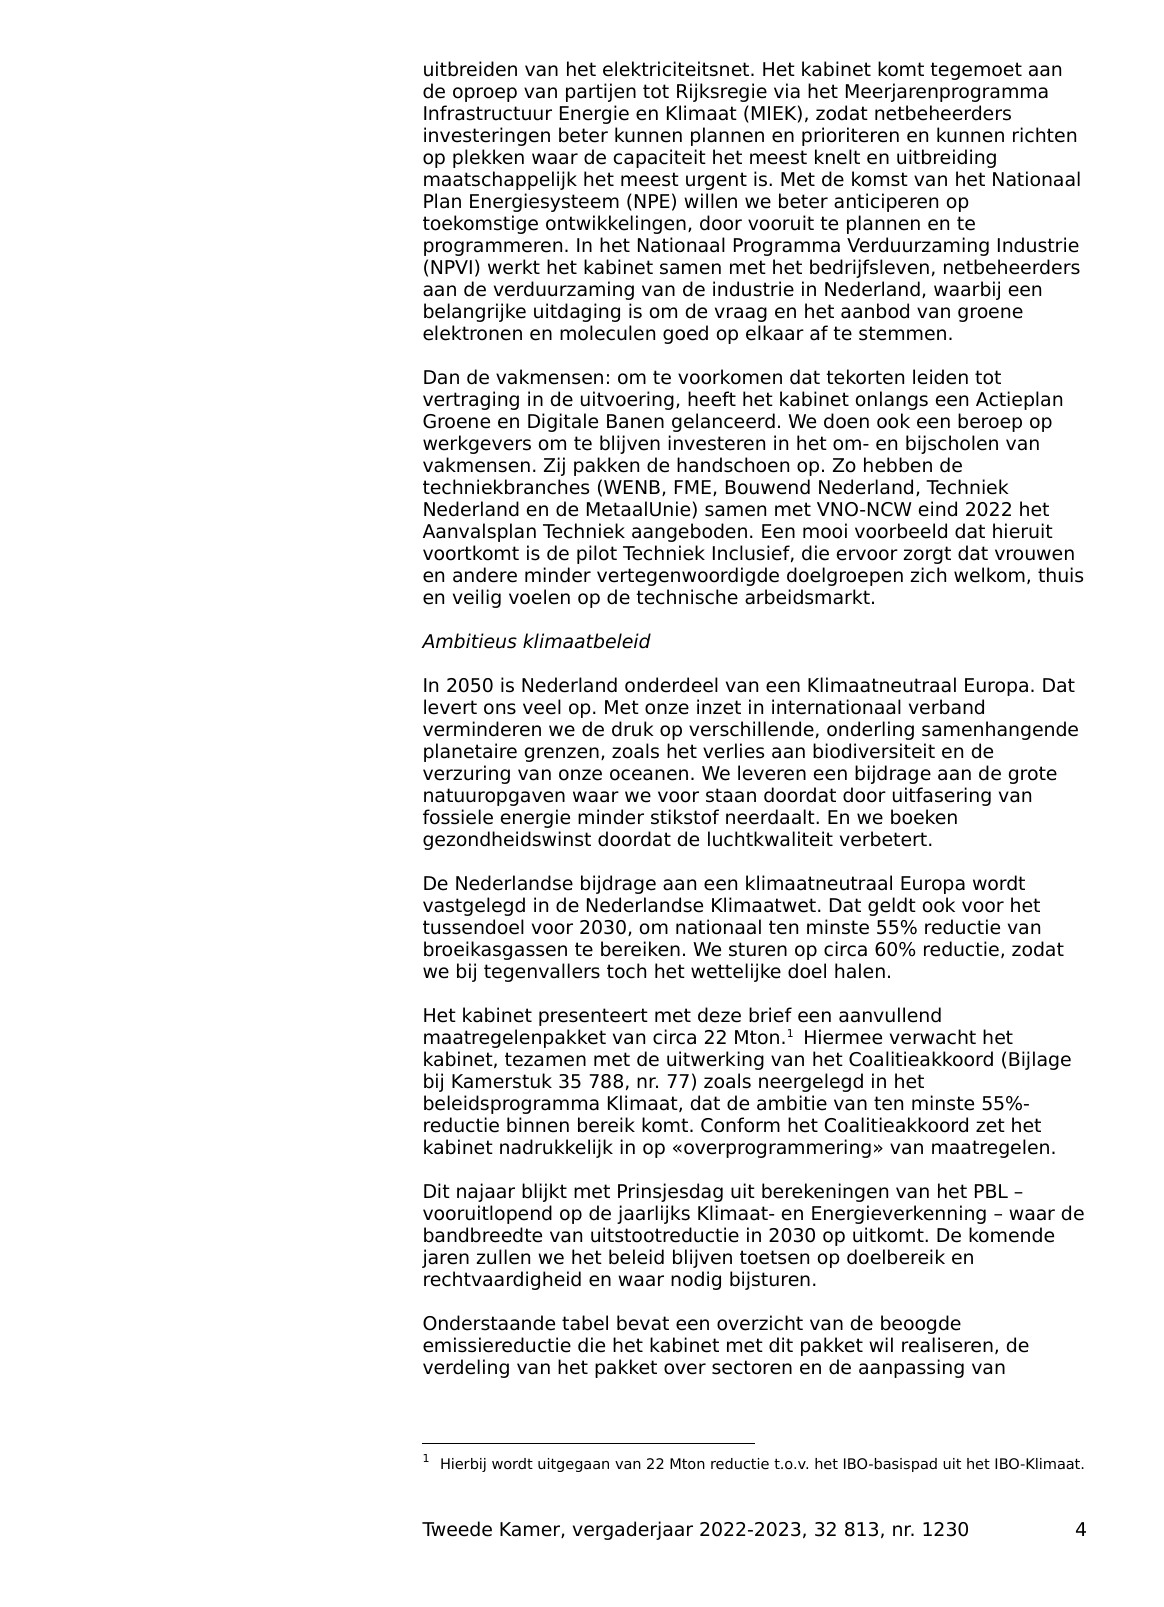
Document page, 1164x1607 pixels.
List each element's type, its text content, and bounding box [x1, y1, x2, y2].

text Het kabinet presenteert met deze brief een aanvullend maatregelenpakket van circa 22 Mton. Hiermee verwacht het kabinet, tezamen met de uitwerking van het Coalitieakkoord (Bijlage bij Kamerstuk 35 788, nr. 77) zoals neergelegd in het beleidsprogramma Klimaat, dat de ambitie van ten minste 55%-reductie binnen bereik komt. Conform het Coalitieakkoord zet het kabinet nadrukkelijk in op «overprogrammering» van maatregelen. [422, 1005, 1087, 1159]
text uitbreiden van het elektriciteitsnet. Het kabinet komt tegemoet aan de oproep van partijen tot Rijksregie via het Meerjarenprogramma Infrastructuur Energie en Klimaat (MIEK), zodat netbeheerders investeringen beter kunnen plannen en prioriteren en kunnen richten op plekken waar de capaciteit het meest knelt en uitbreiding maatschappelijk het meest urgent is. Met de komst van het Nationaal Plan Energiesysteem (NPE) willen we beter anticiperen op toekomstige ontwikkelingen, door vooruit te plannen en te programmeren. In het Nationaal Programma Verduurzaming Industrie (NPVI) werkt het kabinet samen met het bedrijfsleven, netbeheerders aan de verduurzaming van de industrie in Nederland, waarbij een belangrijke uitdaging is om de vraag en het aanbod van groene elektronen en moleculen goed op elkaar af te stemmen. [422, 59, 1087, 345]
text In 2050 is Nederland onderdeel van een Klimaatneutraal Europa. Dat levert ons veel op. Met onze inzet in internationaal verband verminderen we de druk op verschillende, onderling samenhangende planetaire grenzen, zoals het verlies aan biodiversiteit en de verzuring van onze oceanen. We leveren een bijdrage aan de grote natuuropgaven waar we voor staan doordat door uitfasering van fossiele energie minder stikstof neerdaalt. En we boeken gezondheidswinst doordat de luchtkwaliteit verbetert. [422, 675, 1087, 851]
text Hierbij wordt uitgegaan van 22 Mton reductie t.o.v. het IBO-basispad uit het IBO-Klimaat. [422, 1452, 1087, 1474]
text Dit najaar blijkt met Prinsjesdag uit berekeningen van het PBL – vooruitlopend op de jaarlijks Klimaat- en Energieverkenning – waar de bandbreedte van uitstootreductie in 2030 op uitkomt. De komende jaren zullen we het beleid blijven toetsen op doelbereik en rechtvaardigheid en waar nodig bijsturen. [422, 1181, 1087, 1291]
subtitle Ambitieus klimaatbeleid [422, 631, 1087, 653]
text De Nederlandse bijdrage aan een klimaatneutraal Europa wordt vastgelegd in de Nederlandse Klimaatwet. Dat geldt ook voor het tussendoel voor 2030, om nationaal ten minste 55% reductie van broeikasgassen te bereiken. We sturen op circa 60% reductie, zodat we bij tegenvallers toch het wettelijke doel halen. [422, 873, 1087, 983]
text Onderstaande tabel bevat een overzicht van de beoogde emissiereductie die het kabinet met dit pakket wil realiseren, de verdeling van het pakket over sectoren en de aanpassing van [422, 1313, 1087, 1379]
text Dan de vakmensen: om te voorkomen dat tekorten leiden tot vertraging in de uitvoering, heeft het kabinet onlangs een Actieplan Groene en Digitale Banen gelanceerd. We doen ook een beroep op werkgevers om te blijven investeren in het om- en bijscholen van vakmensen. Zij pakken de handschoen op. Zo hebben de techniekbranches (WENB, FME, Bouwend Nederland, Techniek Nederland en de MetaalUnie) samen met VNO-NCW eind 2022 het Aanvalsplan Techniek aangeboden. Een mooi voorbeeld dat hieruit voortkomt is de pilot Techniek Inclusief, die ervoor zorgt dat vrouwen en andere minder vertegenwoordigde doelgroepen zich welkom, thuis en veilig voelen op de technische arbeidsmarkt. [422, 367, 1087, 609]
